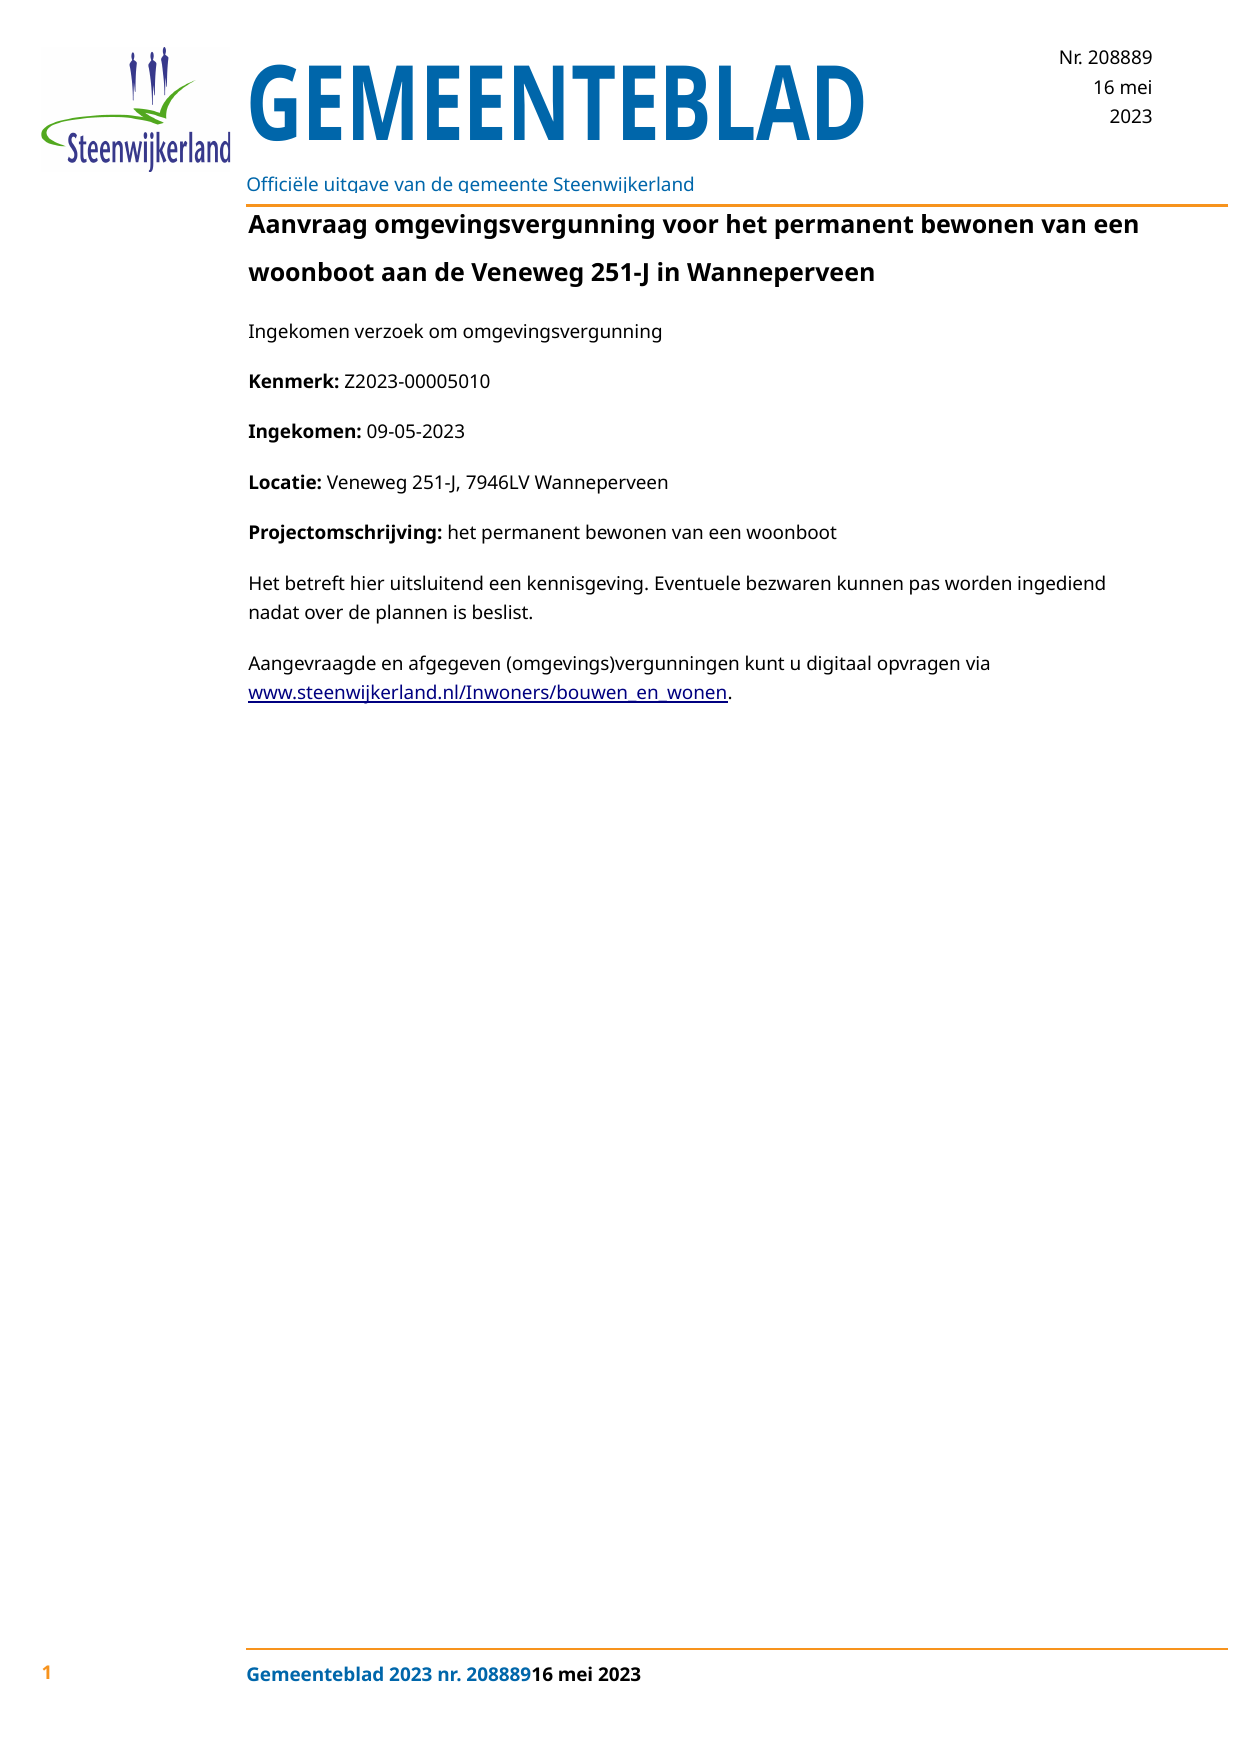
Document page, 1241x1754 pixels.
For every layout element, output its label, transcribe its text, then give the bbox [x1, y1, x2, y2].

text Projectomschrijving: het permanent bewonen van een woonboot [248, 519, 1152, 545]
text Aangevraagde en afgegeven (omgevings)vergunningen kunt u digitaal opvragen via www.steenwijkerland.nl/Inwoners/bouwen_en_wonen. [248, 650, 1152, 705]
text Ingekomen verzoek om omgevingsvergunning [248, 318, 1152, 344]
text Kenmerk: Z2023-00005010 [248, 368, 1152, 394]
text Het betreft hier uitsluitend een kennisgeving. Eventuele bezwaren kunnen pas worden ingediend nadat over de plannen is beslist. [248, 570, 1152, 625]
picture [41, 47, 231, 172]
text Ingekomen: 09-05-2023 [248, 419, 1152, 444]
text Locatie: Veneweg 251-J, 7946LV Wanneperveen [248, 469, 1152, 495]
text Aanvraag omgevingsvergunning voor het permanent bewonen van een woonboot aan de Veneweg 251-J in Wanneperveen [248, 207, 1152, 288]
